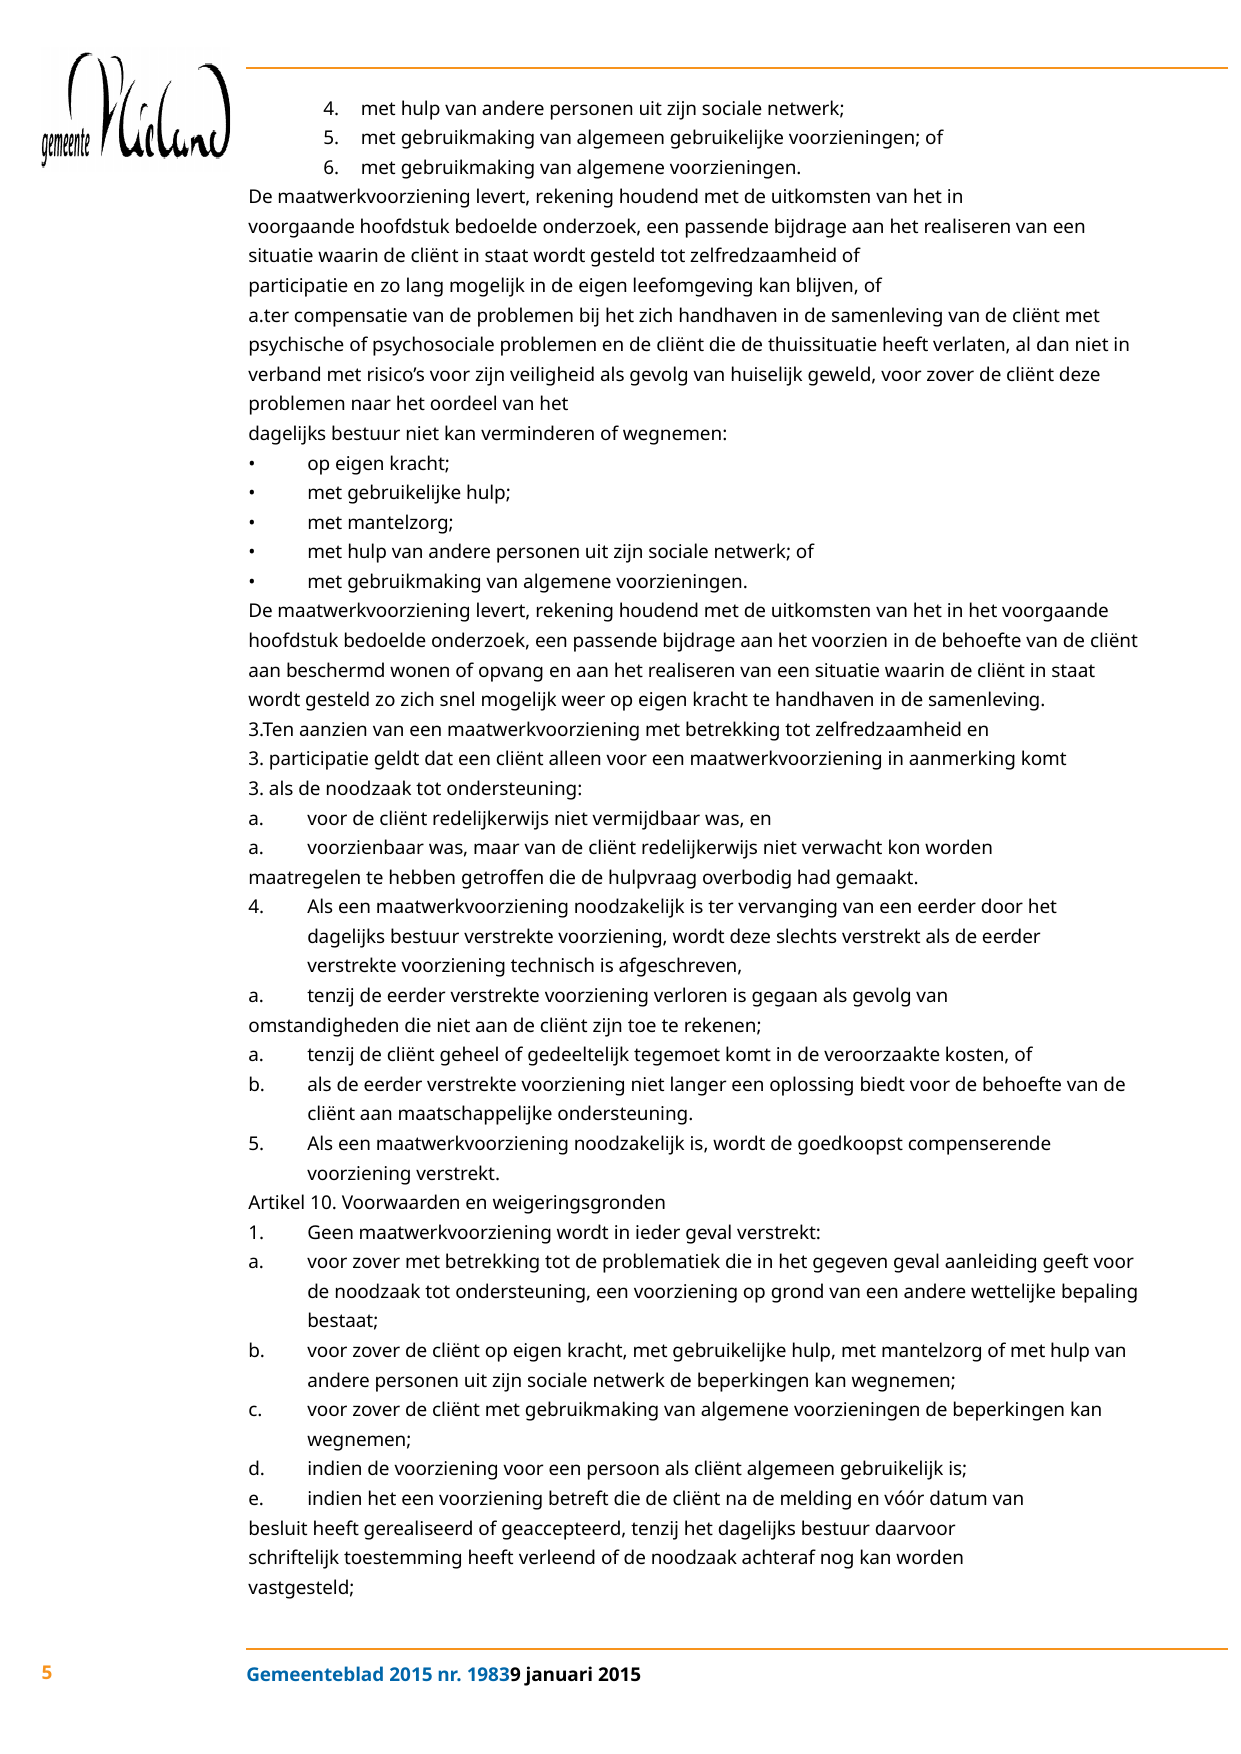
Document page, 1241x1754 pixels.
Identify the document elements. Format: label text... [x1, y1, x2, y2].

text omstandigheden die niet aan de cliënt zijn toe te rekenen; [248, 1012, 1152, 1038]
picture [41, 47, 231, 172]
list voor zover de cliënt met gebruikmaking van algemene voorzieningen de beperkingen kan wegnemen; [248, 1396, 1152, 1452]
list met hulp van andere personen uit zijn sociale netwerk; [323, 95, 1152, 121]
list voorzienbaar was, maar van de cliënt redelijkerwijs niet verwacht kon worden [248, 834, 1152, 860]
text vastgesteld; [248, 1574, 1152, 1600]
list voorziening verstrekt. [248, 1160, 1152, 1186]
text schriftelijk toestemming heeft verleend of de noodzaak achteraf nog kan worden [248, 1544, 1152, 1570]
text dagelijks bestuur niet kan verminderen of wegnemen: [248, 420, 1152, 446]
list met mantelzorg; [248, 509, 1152, 535]
list met gebruikmaking van algemene voorzieningen. [323, 154, 1152, 180]
list als de eerder verstrekte voorziening niet langer een oplossing biedt voor de behoefte van de cliënt aan maatschappelijke ondersteuning. [248, 1071, 1152, 1126]
text participatie en zo lang mogelijk in de eigen leefomgeving kan blijven, of [248, 272, 1152, 298]
list tenzij de cliënt geheel of gedeeltelijk tegemoet komt in de veroorzaakte kosten, of [248, 1041, 1152, 1067]
text 3.Ten aanzien van een maatwerkvoorziening met betrekking tot zelfredzaamheid en [248, 716, 1152, 742]
text maatregelen te hebben getroffen die de hulpvraag overbodig had gemaakt. [248, 864, 1152, 890]
list verstrekte voorziening technisch is afgeschreven, [248, 953, 1152, 978]
list voor zover de cliënt op eigen kracht, met gebruikelijke hulp, met mantelzorg of met hulp van andere personen uit zijn sociale netwerk de beperkingen kan wegnemen; [248, 1337, 1152, 1393]
text voorgaande hoofdstuk bedoelde onderzoek, een passende bijdrage aan het realiseren van een situatie waarin de cliënt in staat wordt gesteld tot zelfredzaamheid of [248, 213, 1152, 268]
list op eigen kracht; [248, 450, 1152, 476]
list met gebruikmaking van algemeen gebruikelijke voorzieningen; of [323, 124, 1152, 150]
text De maatwerkvoorziening levert, rekening houdend met de uitkomsten van het in [248, 183, 1152, 209]
list indien het een voorziening betreft die de cliënt na de melding en vóór datum van [248, 1485, 1152, 1511]
list met gebruikmaking van algemene voorzieningen. [248, 568, 1152, 594]
list Als een maatwerkvoorziening noodzakelijk is ter vervanging van een eerder door het [248, 893, 1152, 919]
list tenzij de eerder verstrekte voorziening verloren is gegaan als gevolg van [248, 982, 1152, 1008]
list voor de cliënt redelijkerwijs niet vermijdbaar was, en [248, 805, 1152, 831]
text 3. als de noodzaak tot ondersteuning: [248, 775, 1152, 801]
text besluit heeft gerealiseerd of geaccepteerd, tenzij het dagelijks bestuur daarvoor [248, 1515, 1152, 1541]
text De maatwerkvoorziening levert, rekening houdend met de uitkomsten van het in het voorgaande hoofdstuk bedoelde onderzoek, een passende bijdrage aan het voorzien in de behoefte van de cliënt aan beschermd wonen of opvang en aan het realiseren van een situatie waarin de cliënt in staat wordt gesteld zo zich snel mogelijk weer op eigen kracht te handhaven in de samenleving. [248, 598, 1152, 712]
text Artikel 10. Voorwaarden en weigeringsgronden [248, 1189, 1152, 1215]
list met gebruikelijke hulp; [248, 479, 1152, 505]
text 3. participatie geldt dat een cliënt alleen voor een maatwerkvoorziening in aanmerking komt [248, 746, 1152, 771]
list met hulp van andere personen uit zijn sociale netwerk; of [248, 538, 1152, 564]
text a.ter compensatie van de problemen bij het zich handhaven in de samenleving van de cliënt met psychische of psychosociale problemen en de cliënt die de thuissituatie heeft verlaten, al dan niet in verband met risico’s voor zijn veiligheid als gevolg van huiselijk geweld, voor zover de cliënt deze problemen naar het oordeel van het [248, 302, 1152, 416]
list dagelijks bestuur verstrekte voorziening, wordt deze slechts verstrekt als de eerder [248, 923, 1152, 949]
list Als een maatwerkvoorziening noodzakelijk is, wordt de goedkoopst compenserende [248, 1130, 1152, 1156]
list indien de voorziening voor een persoon als cliënt algemeen gebruikelijk is; [248, 1456, 1152, 1481]
list voor zover met betrekking tot de problematiek die in het gegeven geval aanleiding geeft voor de noodzaak tot ondersteuning, een voorziening op grond van een andere wettelijke bepaling bestaat; [248, 1248, 1152, 1333]
list Geen maatwerkvoorziening wordt in ieder geval verstrekt: [248, 1219, 1152, 1245]
